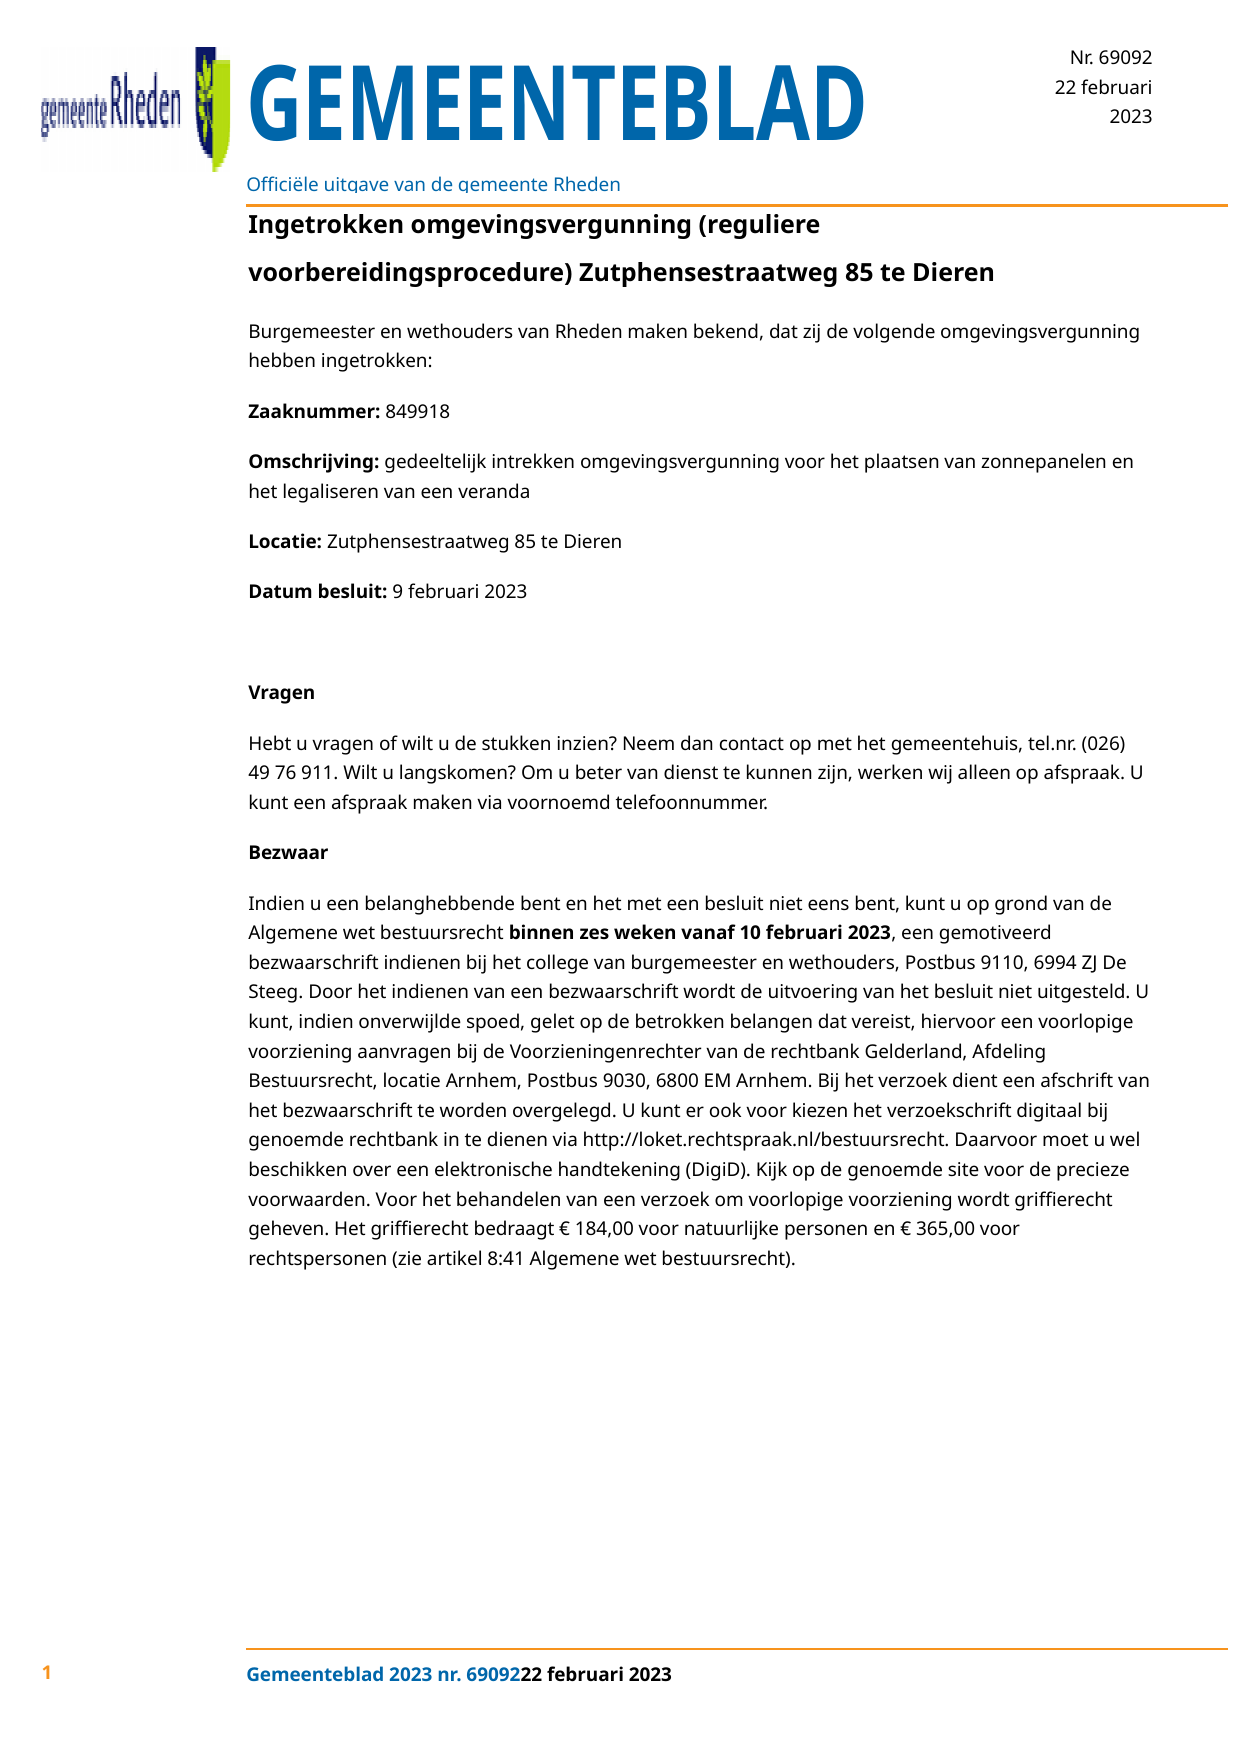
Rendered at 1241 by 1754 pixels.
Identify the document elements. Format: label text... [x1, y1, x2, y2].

text Vragen [248, 679, 1152, 705]
text Hebt u vragen of wilt u de stukken inzien? Neem dan contact op met het gemeentehuis, tel.nr. (026) 49 76 911. Wilt u langskomen? Om u beter van dienst te kunnen zijn, werken wij alleen op afspraak. U kunt een afspraak maken via voornoemd telefoonnummer. [248, 730, 1152, 815]
picture [41, 47, 231, 172]
text Locatie: Zutphensestraatweg 85 te Dieren [248, 528, 1152, 554]
text Indien u een belanghebbende bent en het met een besluit niet eens bent, kunt u op grond van de Algemene wet bestuursrecht binnen zes weken vanaf 10 februari 2023, een gemotiveerd bezwaarschrift indienen bij het college van burgemeester en wethouders, Postbus 9110, 6994 ZJ De Steeg. Door het indienen van een bezwaarschrift wordt de uitvoering van het besluit niet uitgesteld. U kunt, indien onverwijlde spoed, gelet op de betrokken belangen dat vereist, hiervoor een voorlopige voorziening aanvragen bij de Voorzieningenrechter van de rechtbank Gelderland, Afdeling Bestuursrecht, locatie Arnhem, Postbus 9030, 6800 EM Arnhem. Bij het verzoek dient een afschrift van het bezwaarschrift te worden overgelegd. U kunt er ook voor kiezen het verzoekschrift digitaal bij genoemde rechtbank in te dienen via http://loket.rechtspraak.nl/bestuursrecht. Daarvoor moet u wel beschikken over een elektronische handtekening (DigiD). Kijk op de genoemde site voor de precieze voorwaarden. Voor het behandelen van een verzoek om voorlopige voorziening wordt griffierecht geheven. Het griffierecht bedraagt € 184,00 voor natuurlijke personen en € 365,00 voor rechtspersonen (zie artikel 8:41 Algemene wet bestuursrecht). [248, 890, 1152, 1271]
text Omschrijving: gedeeltelijk intrekken omgevingsvergunning voor het plaatsen van zonnepanelen en het legaliseren van een veranda [248, 448, 1152, 504]
text Burgemeester en wethouders van Rheden maken bekend, dat zij de volgende omgevingsvergunning hebben ingetrokken: [248, 318, 1152, 373]
text Bezwaar [248, 839, 1152, 865]
text Datum besluit: 9 februari 2023 [248, 579, 1152, 604]
text Ingetrokken omgevingsvergunning (reguliere voorbereidingsprocedure) Zutphensestraatweg 85 te Dieren [248, 207, 1152, 288]
text Zaaknummer: 849918 [248, 398, 1152, 424]
